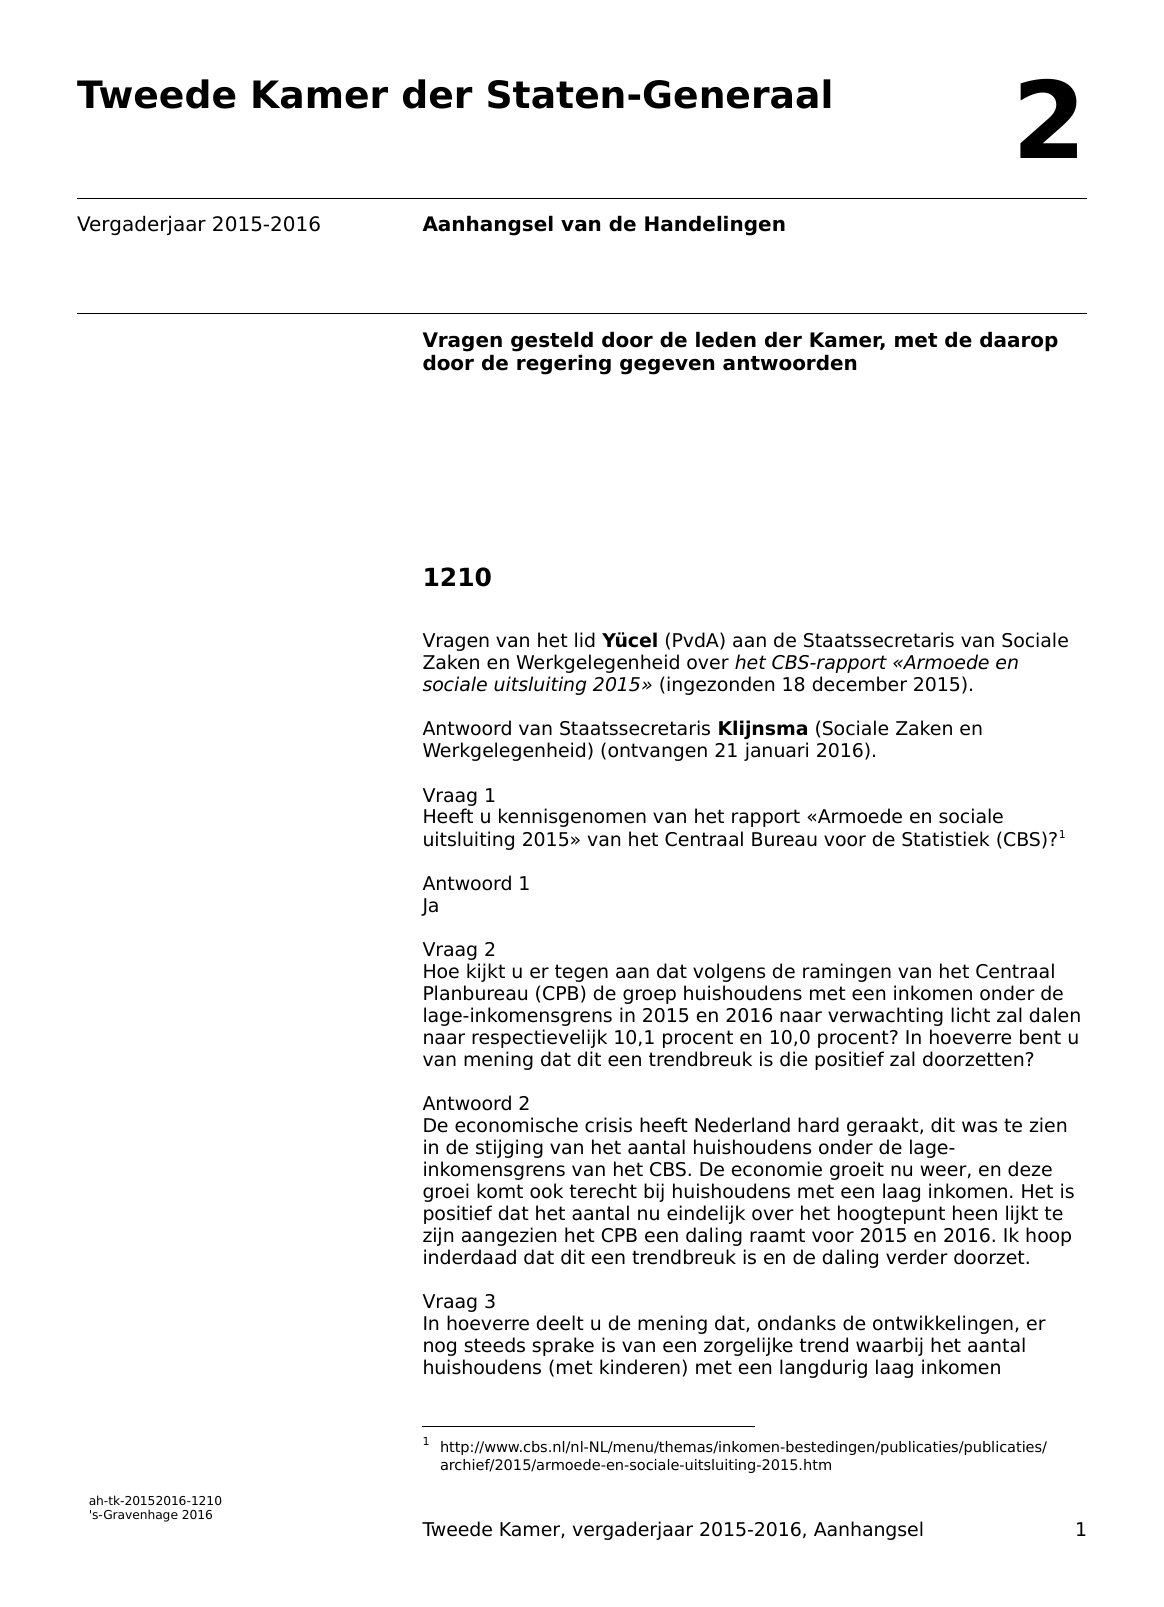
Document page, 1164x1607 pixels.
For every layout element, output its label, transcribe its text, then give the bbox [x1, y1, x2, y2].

text ah-tk-20152016-1210 [88, 1494, 323, 1508]
text Antwoord 1 [422, 873, 1087, 894]
text Vraag 3 [422, 1291, 1087, 1313]
text De economische crisis heeft Nederland hard geraakt, dit was te zien in de stijging van het aantal huishoudens onder de lage-inkomensgrens van het CBS. De economie groeit nu weer, en deze groei komt ook terecht bij huishoudens met een laag inkomen. Het is positief dat het aantal nu eindelijk over het hoogtepunt heen lijkt te zijn aangezien het CPB een daling raamt voor 2015 en 2016. Ik hoop inderdaad dat dit een trendbreuk is en de daling verder doorzet. [422, 1115, 1087, 1269]
text 's-Gravenhage 2016 [88, 1508, 323, 1522]
text Hoe kijkt u er tegen aan dat volgens de ramingen van het Centraal Planbureau (CPB) de groep huishoudens met een inkomen onder de lage-inkomensgrens in 2015 en 2016 naar verwachting licht zal dalen naar respectievelijk 10,1 procent en 10,0 procent? In hoeverre bent u van mening dat dit een trendbreuk is die positief zal doorzetten? [422, 961, 1087, 1071]
table_cell [77, 314, 422, 375]
table_cell Aanhangsel van de Handelingen [422, 199, 1087, 313]
text Vraag 1 [422, 784, 1087, 806]
text 1210 [422, 563, 1087, 592]
text http://www.cbs.nl/nl-NL/menu/themas/inkomen-bestedingen/publicaties/publicaties/archief/2015/armoede-en-sociale-uitsluiting-2015.htm [422, 1435, 1087, 1474]
table_header 2 [886, 59, 1087, 198]
text Ja [422, 894, 1087, 917]
text Antwoord van Staatssecretaris Klijnsma (Sociale Zaken en Werkgelegenheid) (ontvangen 21 januari 2016). [422, 718, 1087, 762]
table_cell Vragen gesteld door de leden der Kamer, met de daarop door de regering gegeven antwoorden [422, 314, 1087, 375]
text Heeft u kennisgenomen van het rapport «Armoede en sociale uitsluiting 2015» van het Centraal Bureau voor de Statistiek (CBS)? [422, 806, 1087, 850]
text Antwoord 2 [422, 1093, 1087, 1115]
table_cell Vergaderjaar 2015-2016 [77, 199, 422, 313]
table_header Tweede Kamer der Staten-Generaal [77, 59, 886, 198]
text In hoeverre deelt u de mening dat, ondanks de ontwikkelingen, er nog steeds sprake is van een zorgelijke trend waarbij het aantal huishoudens (met kinderen) met een langdurig laag inkomen [422, 1313, 1087, 1379]
text Vragen van het lid Yücel (PvdA) aan de Staatssecretaris van Sociale Zaken en Werkgelegenheid over het CBS-rapport «Armoede en sociale uitsluiting 2015» (ingezonden 18 december 2015). [422, 630, 1087, 696]
text Vraag 2 [422, 939, 1087, 961]
